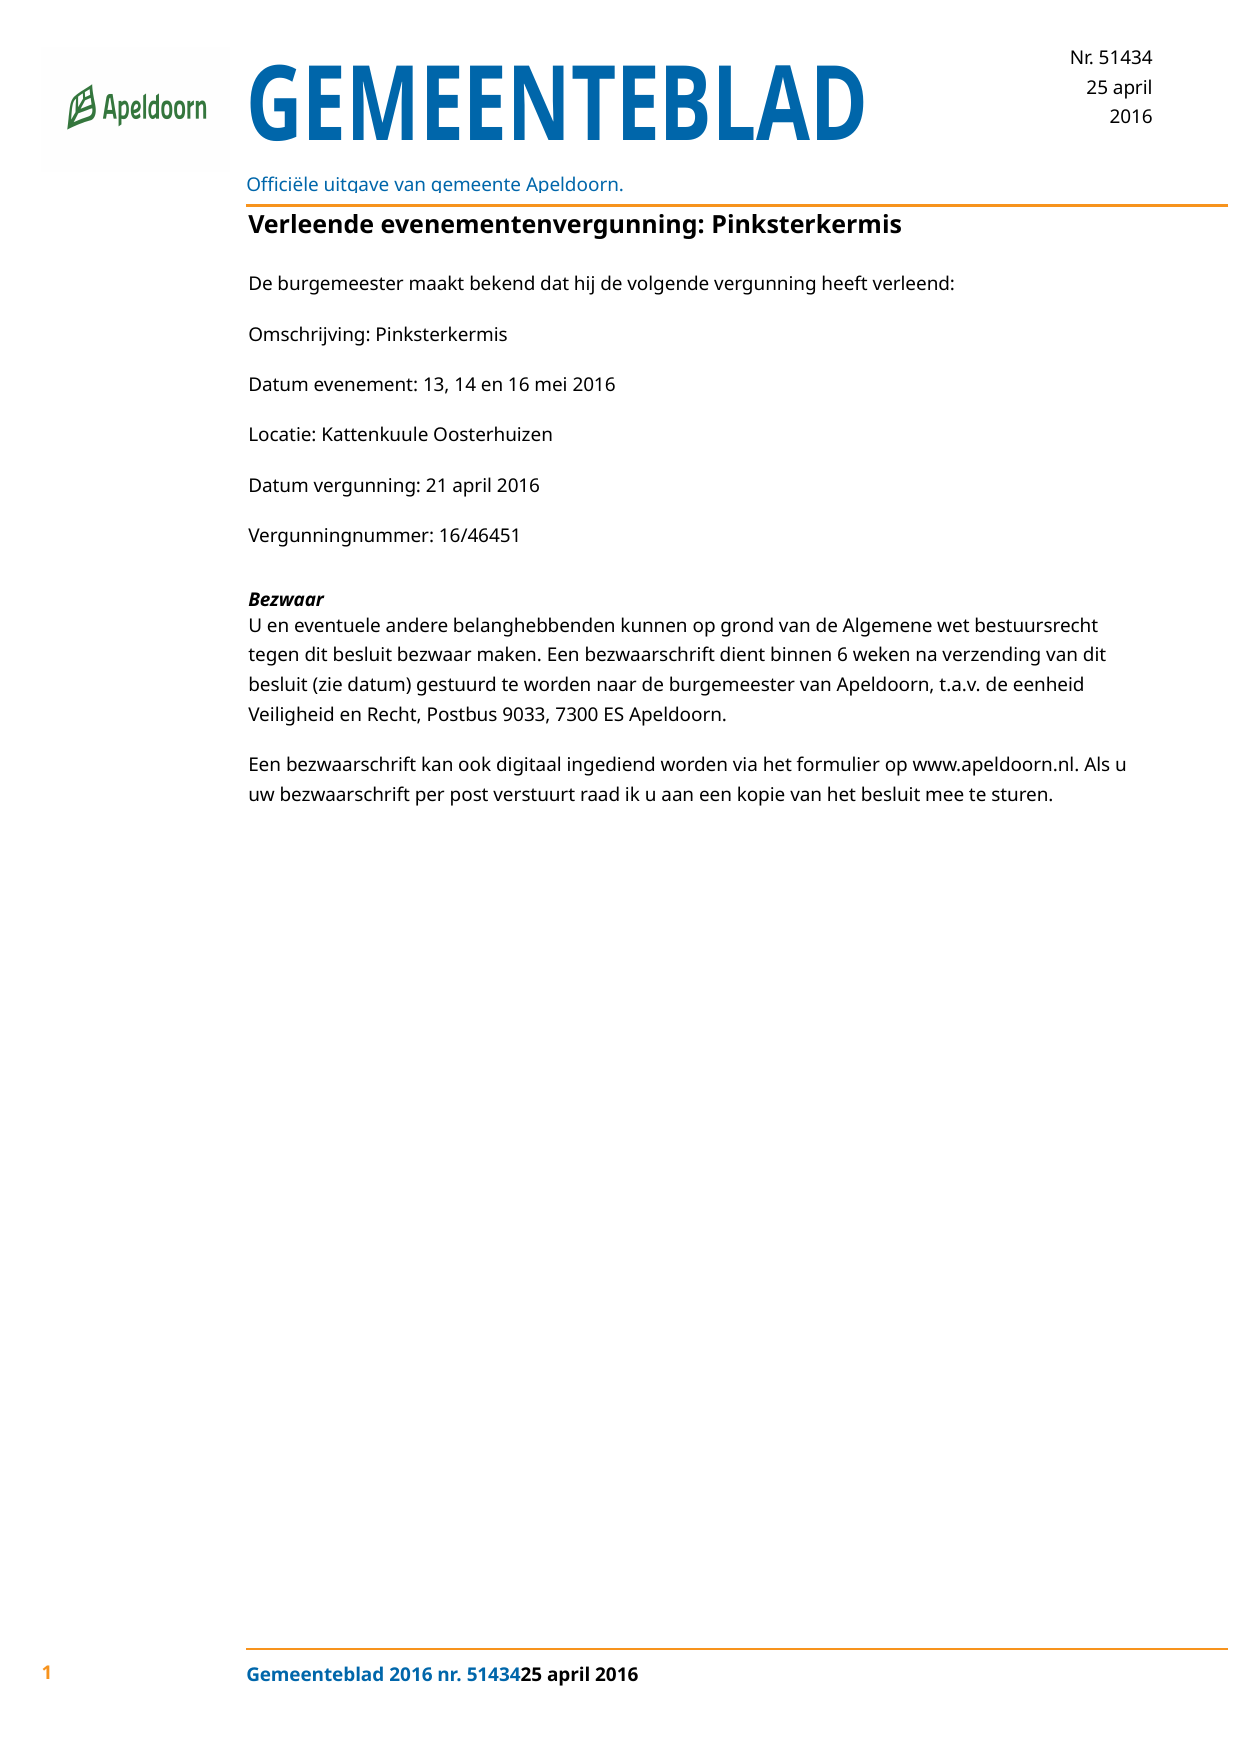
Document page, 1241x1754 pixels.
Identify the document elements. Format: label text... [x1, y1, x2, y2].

text Datum vergunning: 21 april 2016 [248, 472, 1152, 498]
text U en eventuele andere belanghebbenden kunnen op grond van de Algemene wet bestuursrecht tegen dit besluit bezwaar maken. Een bezwaarschrift dient binnen 6 weken na verzending van dit besluit (zie datum) gestuurd te worden naar de burgemeester van Apeldoorn, t.a.v. de eenheid Veiligheid en Recht, Postbus 9033, 7300 ES Apeldoorn. [248, 612, 1152, 727]
text Vergunningnummer: 16/46451 [248, 522, 1152, 548]
picture [41, 47, 231, 172]
text Datum evenement: 13, 14 en 16 mei 2016 [248, 371, 1152, 397]
text Een bezwaarschrift kan ook digitaal ingediend worden via het formulier op www.apeldoorn.nl. Als u uw bezwaarschrift per post verstuurt raad ik u aan een kopie van het besluit mee te sturen. [248, 751, 1152, 807]
text Locatie: Kattenkuule Oosterhuizen [248, 422, 1152, 447]
text Omschrijving: Pinksterkermis [248, 321, 1152, 346]
text Verleende evenementenvergunning: Pinksterkermis [248, 207, 1152, 241]
text De burgemeester maakt bekend dat hij de volgende vergunning heeft verleend: [248, 270, 1152, 296]
text Bezwaar [248, 586, 1152, 612]
